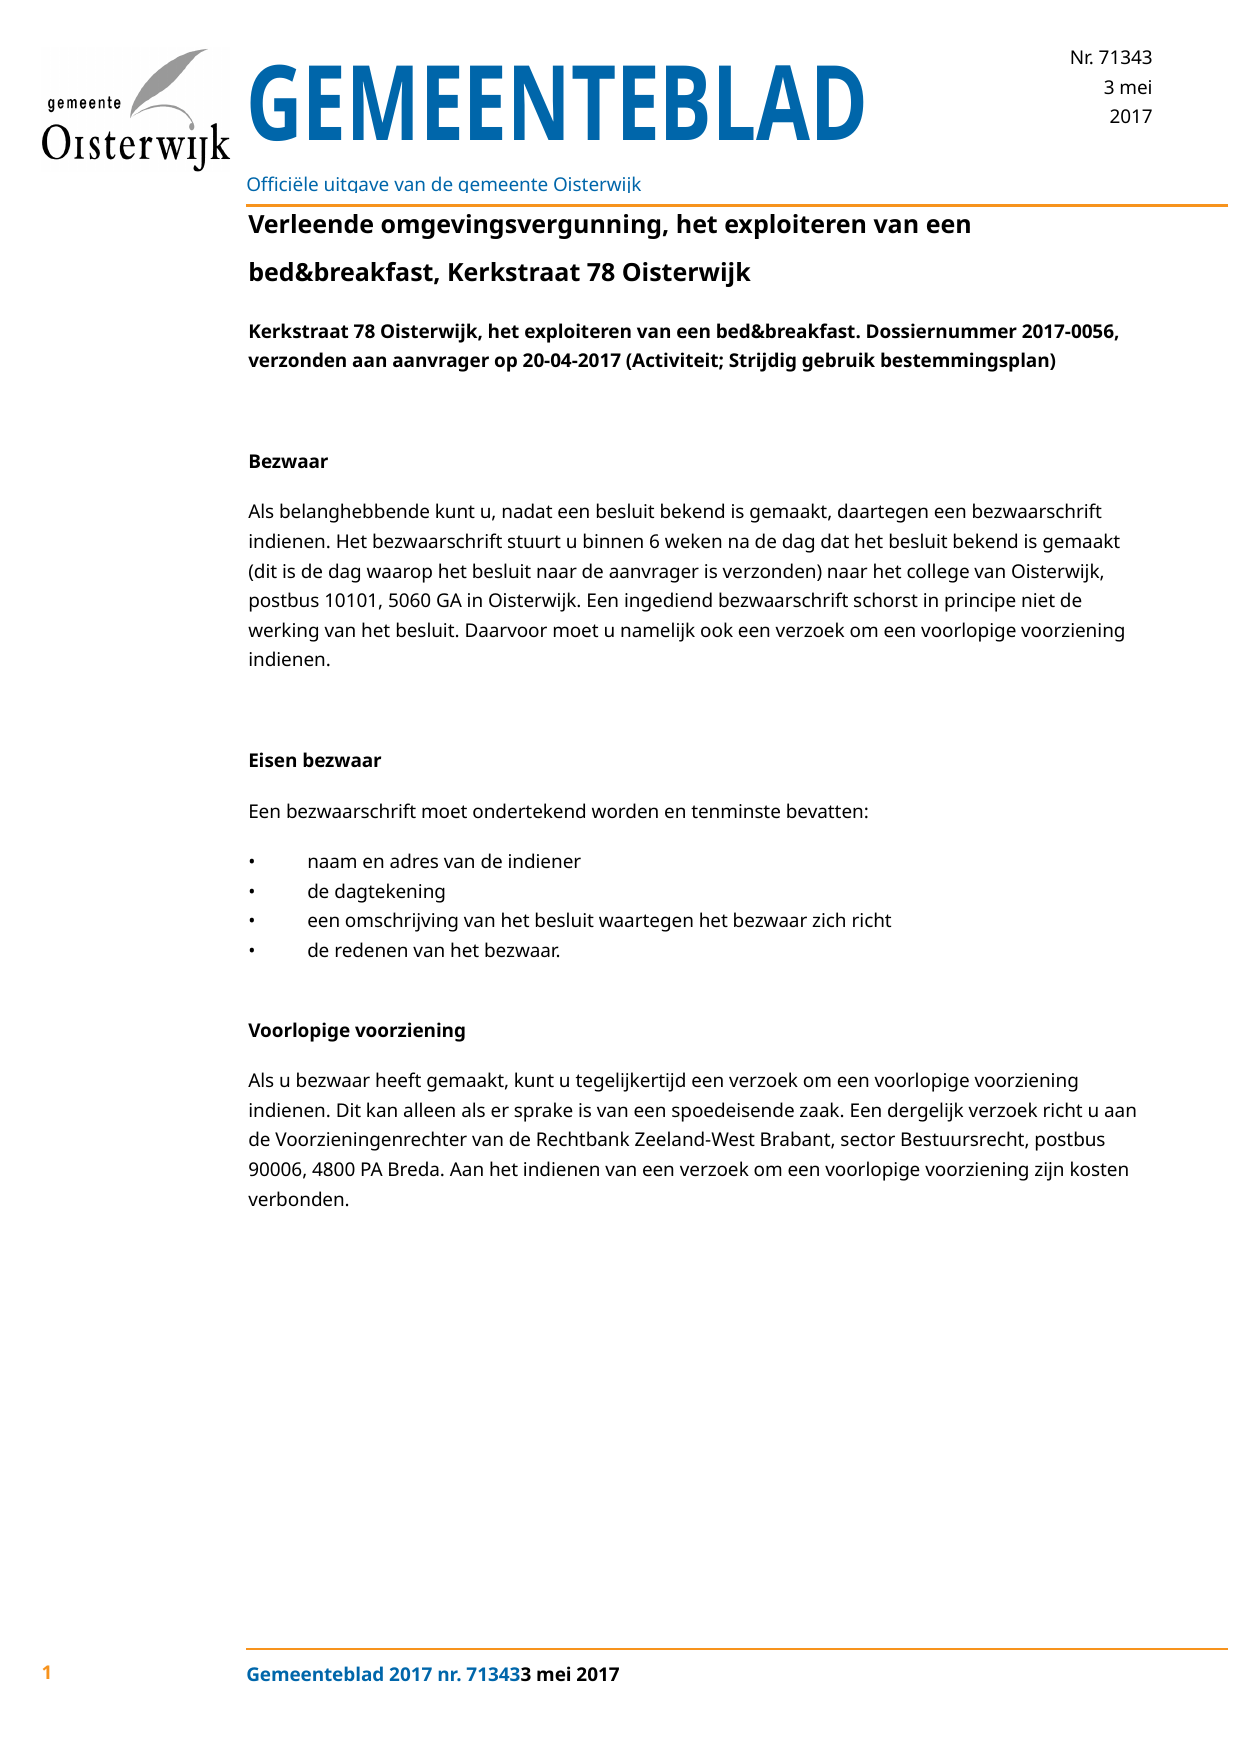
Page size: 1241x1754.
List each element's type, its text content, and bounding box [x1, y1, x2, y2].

text Voorlopige voorziening [248, 1017, 1152, 1043]
list de dagtekening [248, 878, 1152, 904]
list een omschrijving van het besluit waartegen het bezwaar zich richt [248, 907, 1152, 933]
text Als u bezwaar heeft gemaakt, kunt u tegelijkertijd een verzoek om een voorlopige voorziening indienen. Dit kan alleen als er sprake is van een spoedeisende zaak. Een dergelijk verzoek richt u aan de Voorzieningenrechter van de Rechtbank Zeeland-West Brabant, sector Bestuursrecht, postbus 90006, 4800 PA Breda. Aan het indienen van een verzoek om een voorlopige voorziening zijn kosten verbonden. [248, 1067, 1152, 1212]
text Een bezwaarschrift moet ondertekend worden en tenminste bevatten: [248, 798, 1152, 824]
text Verleende omgevingsvergunning, het exploiteren van een bed&breakfast, Kerkstraat 78 Oisterwijk [248, 207, 1152, 288]
text Kerkstraat 78 Oisterwijk, het exploiteren van een bed&breakfast. Dossiernummer 2017-0056, verzonden aan aanvrager op 20-04-2017 (Activiteit; Strijdig gebruik bestemmingsplan) [248, 318, 1152, 373]
text Als belanghebbende kunt u, nadat een besluit bekend is gemaakt, daartegen een bezwaarschrift indienen. Het bezwaarschrift stuurt u binnen 6 weken na de dag dat het besluit bekend is gemaakt (dit is de dag waarop het besluit naar de aanvrager is verzonden) naar het college van Oisterwijk, postbus 10101, 5060 GA in Oisterwijk. Een ingediend bezwaarschrift schorst in principe niet de werking van het besluit. Daarvoor moet u namelijk ook een verzoek om een voorlopige voorziening indienen. [248, 499, 1152, 672]
list naam en adres van de indiener [248, 848, 1152, 874]
text Eisen bezwaar [248, 747, 1152, 773]
picture [41, 47, 231, 172]
list de redenen van het bezwaar. [248, 937, 1152, 963]
text Bezwaar [248, 448, 1152, 474]
